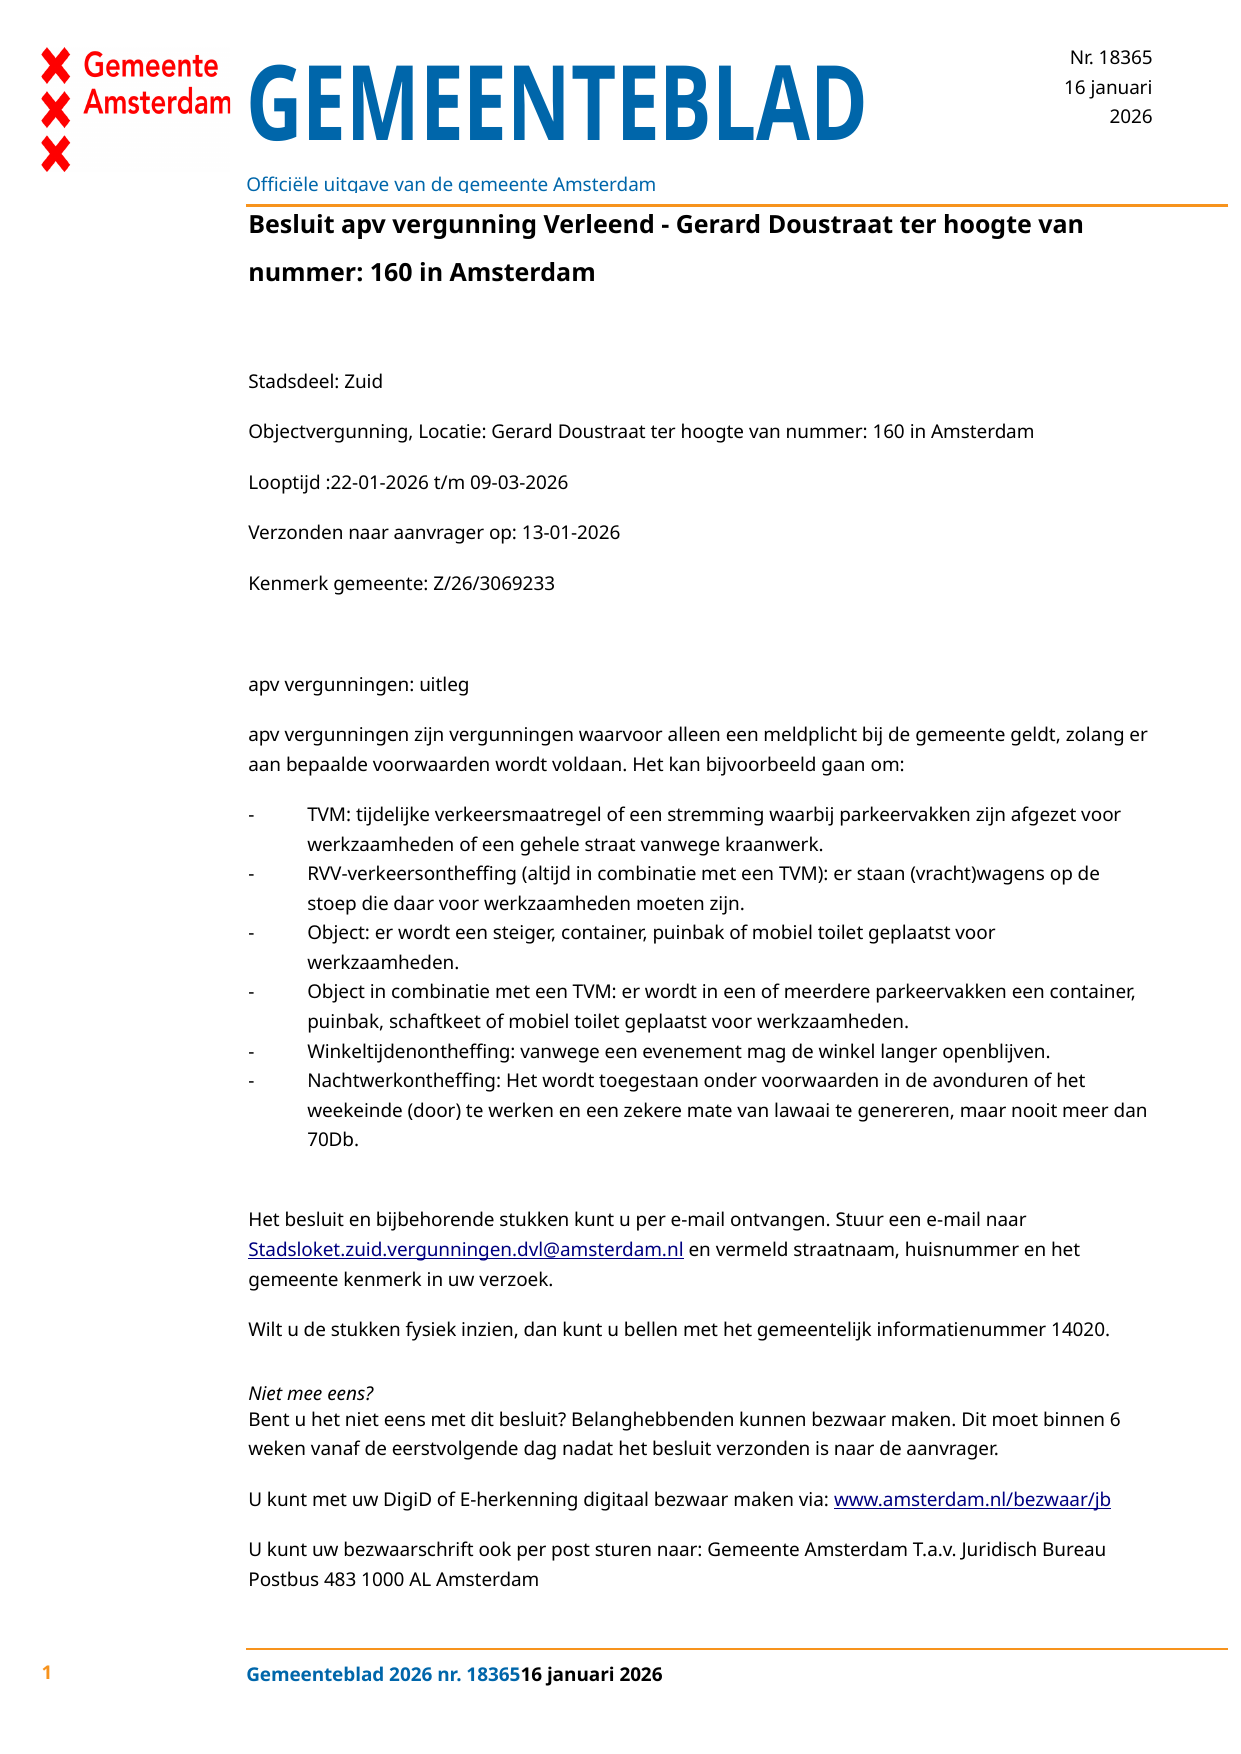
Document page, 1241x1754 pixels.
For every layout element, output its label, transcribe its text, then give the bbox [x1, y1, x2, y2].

text Besluit apv vergunning Verleend - Gerard Doustraat ter hoogte van nummer: 160 in Amsterdam [248, 207, 1152, 288]
text apv vergunningen: uitleg [248, 671, 1152, 697]
text Stadsdeel: Zuid [248, 368, 1152, 394]
list Object in combinatie met een TVM: er wordt in een of meerdere parkeervakken een container, puinbak, schaftkeet of mobiel toilet geplaatst voor werkzaamheden. [248, 979, 1152, 1034]
picture [41, 47, 231, 172]
text apv vergunningen zijn vergunningen waarvoor alleen een meldplicht bij de gemeente geldt, zolang er aan bepaalde voorwaarden wordt voldaan. Het kan bijvoorbeeld gaan om: [248, 721, 1152, 777]
text U kunt met uw DigiD of E-herkenning digitaal bezwaar maken via: www.amsterdam.nl/bezwaar/jb [248, 1486, 1152, 1512]
text Verzonden naar aanvrager op: 13-01-2026 [248, 519, 1152, 545]
text Looptijd :22-01-2026 t/m 09-03-2026 [248, 469, 1152, 495]
text Wilt u de stukken fysiek inzien, dan kunt u bellen met het gemeentelijk informatienummer 14020. [248, 1316, 1152, 1342]
text Niet mee eens? [248, 1380, 1152, 1406]
list TVM: tijdelijke verkeersmaatregel of een stremming waarbij parkeervakken zijn afgezet voor werkzaamheden of een gehele straat vanwege kraanwerk. [248, 801, 1152, 857]
text Het besluit en bijbehorende stukken kunt u per e-mail ontvangen. Stuur een e-mail naar Stadsloket.zuid.vergunningen.dvl@amsterdam.nl en vermeld straatnaam, huisnummer en het gemeente kenmerk in uw verzoek. [248, 1207, 1152, 1292]
list RVV-verkeersontheffing (altijd in combinatie met een TVM): er staan (vracht)wagens op de stoep die daar voor werkzaamheden moeten zijn. [248, 860, 1152, 916]
text Bent u het niet eens met dit besluit? Belanghebbenden kunnen bezwaar maken. Dit moet binnen 6 weken vanaf de eerstvolgende dag nadat het besluit verzonden is naar de aanvrager. [248, 1406, 1152, 1461]
text Kenmerk gemeente: Z/26/3069233 [248, 570, 1152, 596]
list Object: er wordt een steiger, container, puinbak of mobiel toilet geplaatst voor werkzaamheden. [248, 919, 1152, 975]
list Winkeltijdenontheffing: vanwege een evenement mag de winkel langer openblijven. [248, 1038, 1152, 1064]
text U kunt uw bezwaarschrift ook per post sturen naar: Gemeente Amsterdam T.a.v. Juridisch Bureau Postbus 483 1000 AL Amsterdam [248, 1536, 1152, 1592]
list Nachtwerkontheffing: Het wordt toegestaan onder voorwaarden in de avonduren of het weekeinde (door) te werken en een zekere mate van lawaai te genereren, maar nooit meer dan 70Db. [248, 1067, 1152, 1152]
text Objectvergunning, Locatie: Gerard Doustraat ter hoogte van nummer: 160 in Amsterdam [248, 419, 1152, 444]
